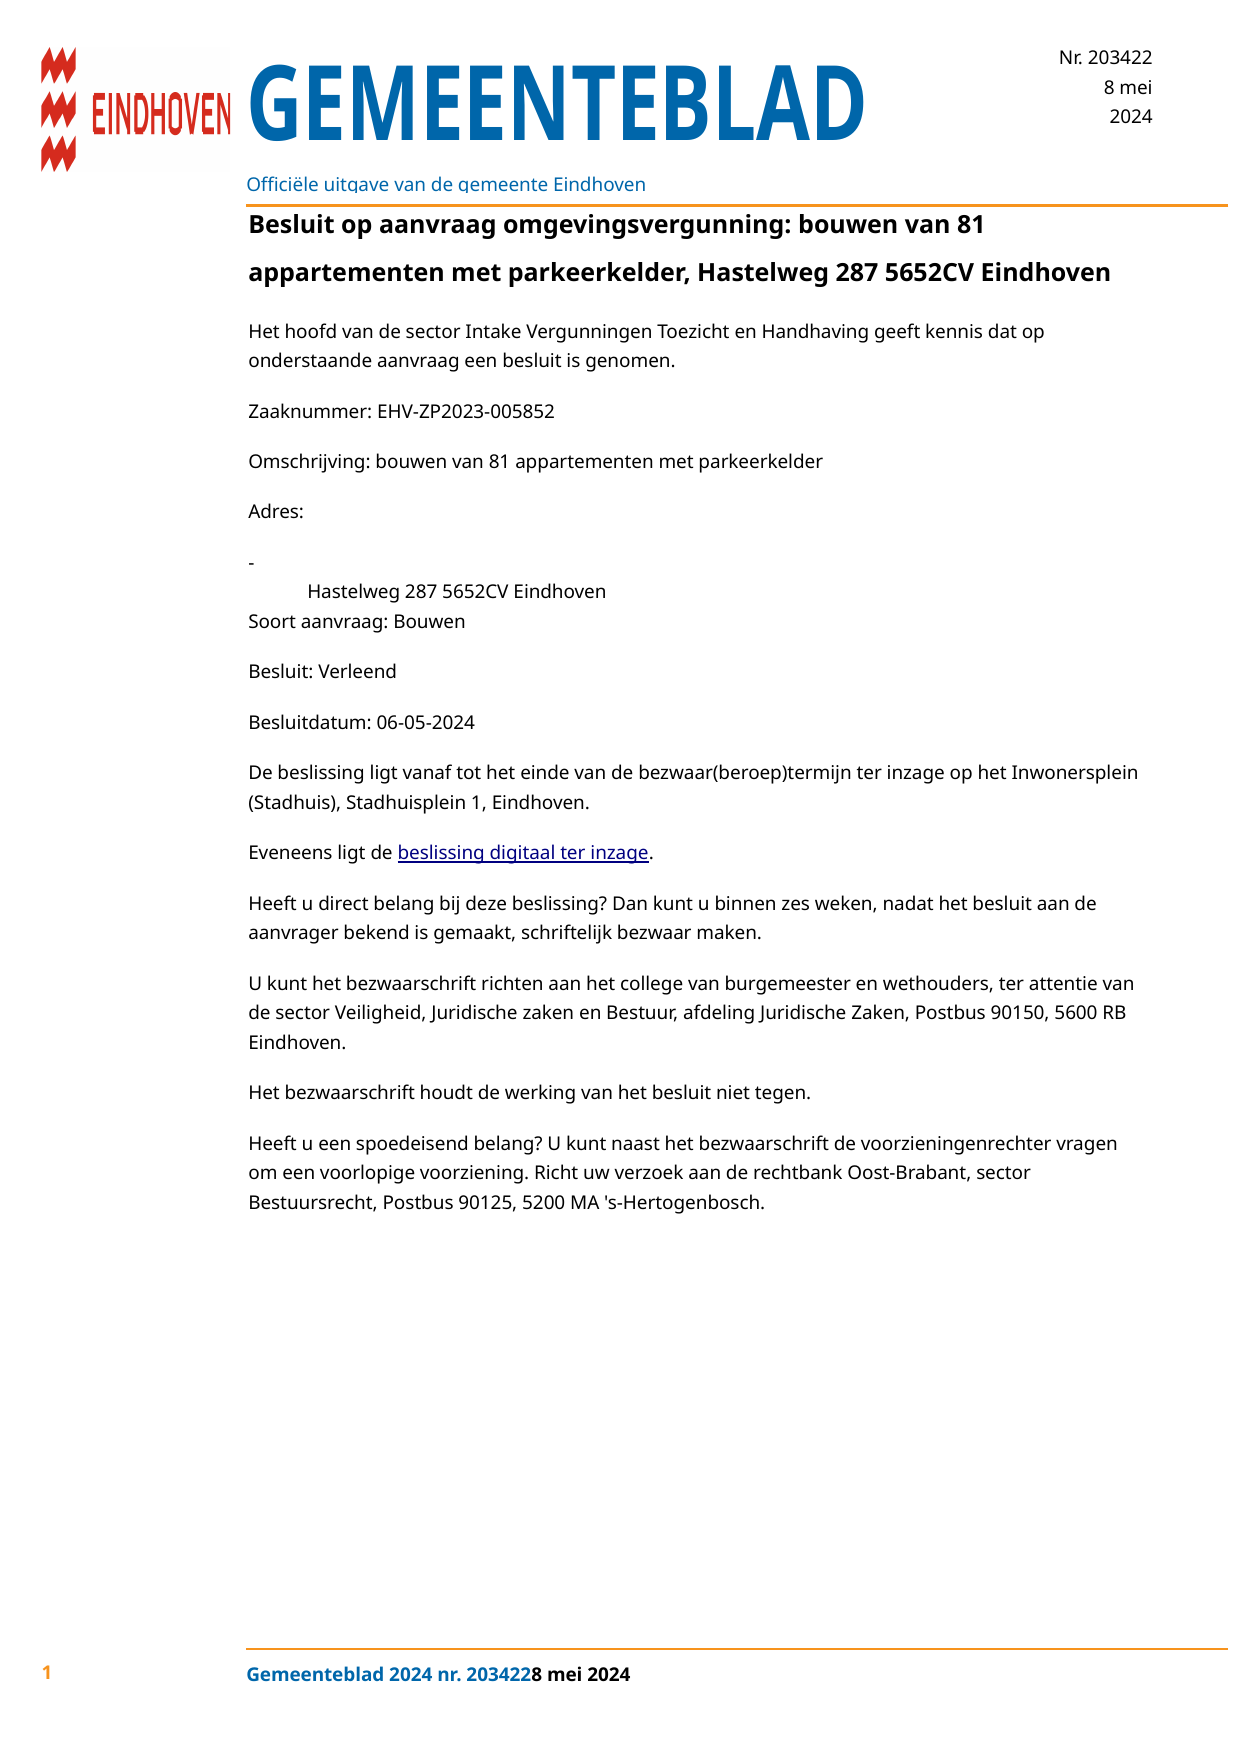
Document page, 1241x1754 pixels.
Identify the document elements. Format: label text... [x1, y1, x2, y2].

text Zaaknummer: EHV-ZP2023-005852 [248, 398, 1152, 424]
text Eveneens ligt de beslissing digitaal ter inzage. [248, 839, 1152, 865]
text Het hoofd van de sector Intake Vergunningen Toezicht en Handhaving geeft kennis dat op onderstaande aanvraag een besluit is genomen. [248, 318, 1152, 373]
text De beslissing ligt vanaf tot het einde van de bezwaar(beroep)termijn ter inzage op het Inwonersplein (Stadhuis), Stadhuisplein 1, Eindhoven. [248, 759, 1152, 815]
text Omschrijving: bouwen van 81 appartementen met parkeerkelder [248, 448, 1152, 474]
list Hastelweg 287 5652CV Eindhoven [248, 579, 1152, 604]
text Besluit op aanvraag omgevingsvergunning: bouwen van 81 appartementen met parkeerkelder, Hastelweg 287 5652CV Eindhoven [248, 207, 1152, 288]
text Besluitdatum: 06-05-2024 [248, 709, 1152, 735]
text Het bezwaarschrift houdt de werking van het besluit niet tegen. [248, 1079, 1152, 1105]
picture [41, 47, 231, 172]
text Soort aanvraag: Bouwen [248, 608, 1152, 634]
text Heeft u een spoedeisend belang? U kunt naast het bezwaarschrift de voorzieningenrechter vragen om een voorlopige voorziening. Richt uw verzoek aan de rechtbank Oost-Brabant, sector Bestuursrecht, Postbus 90125, 5200 MA 's-Hertogenbosch. [248, 1130, 1152, 1215]
text U kunt het bezwaarschrift richten aan het college van burgemeester en wethouders, ter attentie van de sector Veiligheid, Juridische zaken en Bestuur, afdeling Juridische Zaken, Postbus 90150, 5600 RB Eindhoven. [248, 970, 1152, 1055]
text Adres: [248, 499, 1152, 524]
text Heeft u direct belang bij deze beslissing? Dan kunt u binnen zes weken, nadat het besluit aan de aanvrager bekend is gemaakt, schriftelijk bezwaar maken. [248, 890, 1152, 945]
text Besluit: Verleend [248, 659, 1152, 684]
